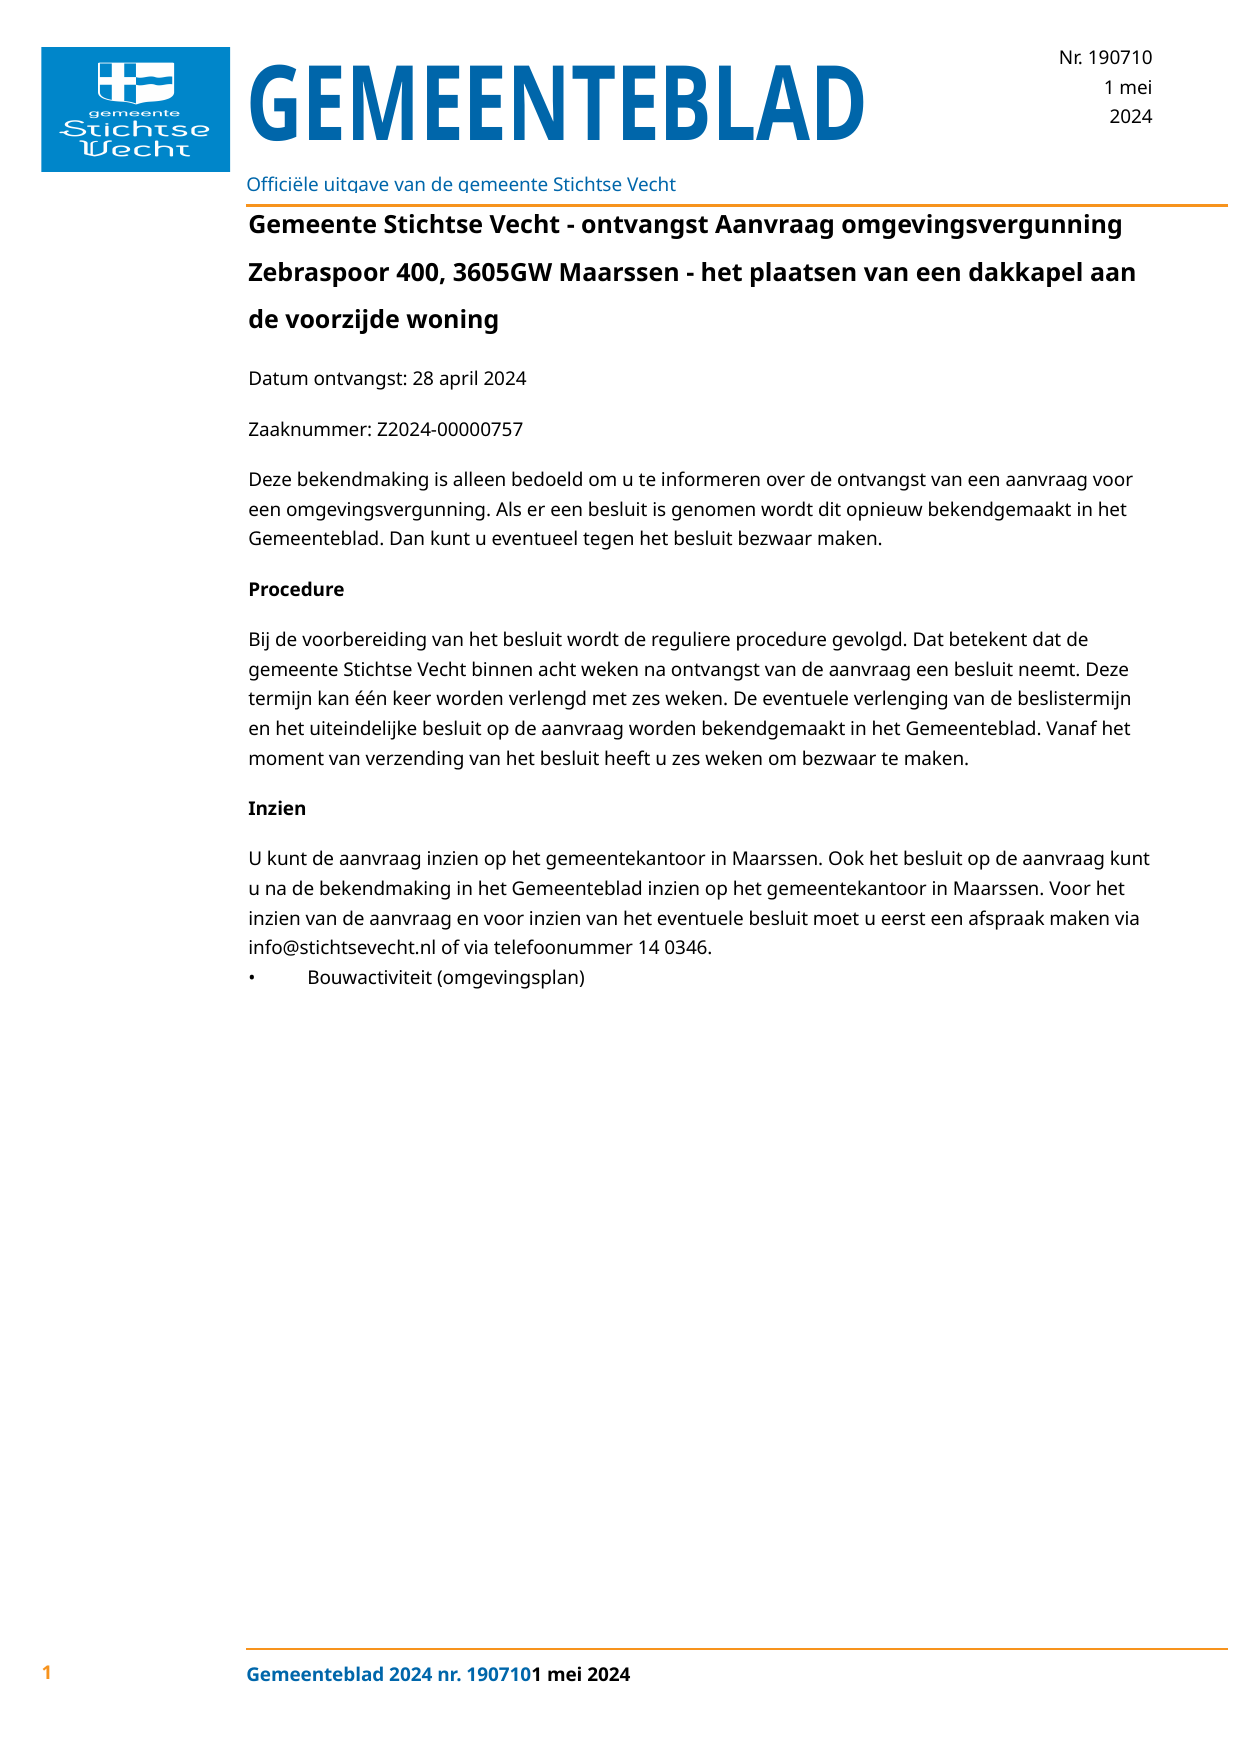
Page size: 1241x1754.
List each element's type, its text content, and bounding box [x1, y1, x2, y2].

text Zaaknummer: Z2024-00000757 [248, 416, 1152, 442]
text Deze bekendmaking is alleen bedoeld om u te informeren over de ontvangst van een aanvraag voor een omgevingsvergunning. Als er een besluit is genomen wordt dit opnieuw bekendgemaakt in het Gemeenteblad. Dan kunt u eventueel tegen het besluit bezwaar maken. [248, 466, 1152, 551]
text U kunt de aanvraag inzien op het gemeentekantoor in Maarssen. Ook het besluit op de aanvraag kunt u na de bekendmaking in het Gemeenteblad inzien op het gemeentekantoor in Maarssen. Voor het inzien van de aanvraag en voor inzien van het eventuele besluit moet u eerst een afspraak maken via info@stichtsevecht.nl of via telefoonummer 14 0346. [248, 846, 1152, 960]
text Procedure [248, 576, 1152, 602]
picture [99, 63, 135, 101]
text Datum ontvangst: 28 april 2024 [248, 366, 1152, 391]
text Gemeente Stichtse Vecht - ontvangst Aanvraag omgevingsvergunning Zebraspoor 400, 3605GW Maarssen - het plaatsen van een dakkapel aan de voorzijde woning [248, 207, 1152, 336]
text Inzien [248, 795, 1152, 821]
picture [137, 63, 174, 103]
text Bij de voorbereiding van het besluit wordt de reguliere procedure gevolgd. Dat betekent dat de gemeente Stichtse Vecht binnen acht weken na ontvangst van de aanvraag een besluit neemt. Deze termijn kan één keer worden verlengd met zes weken. De eventuele verlenging van de beslistermijn en het uiteindelijke besluit op de aanvraag worden bekendgemaakt in het Gemeenteblad. Vanaf het moment van verzending van het besluit heeft u zes weken om bezwaar te maken. [248, 626, 1152, 770]
list Bouwactiviteit (omgevingsplan) [248, 964, 1152, 989]
